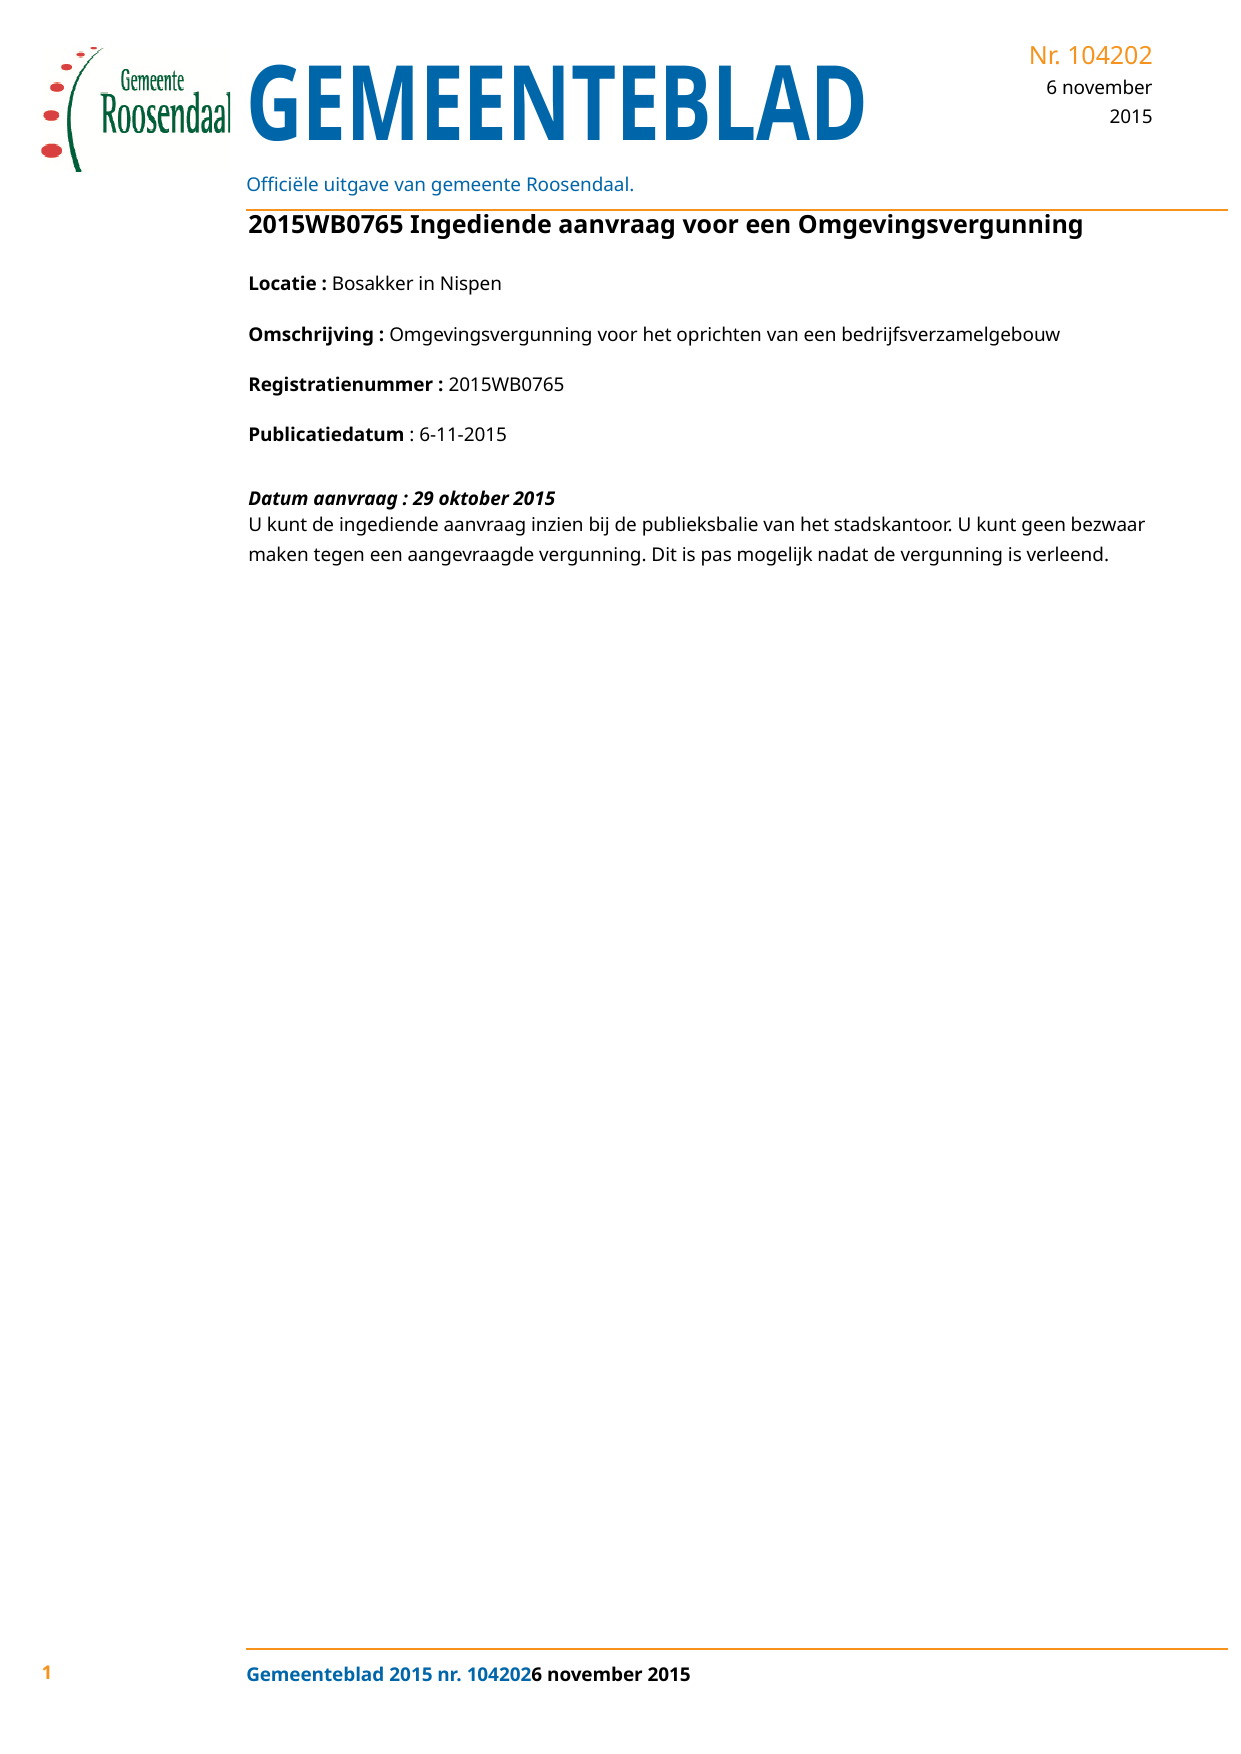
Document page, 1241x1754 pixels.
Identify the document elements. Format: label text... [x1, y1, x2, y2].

text Omschrijving : Omgevingsvergunning voor het oprichten van een bedrijfsverzamelgebouw [248, 321, 1152, 346]
text Publicatiedatum : 6-11-2015 [248, 422, 1152, 447]
text Datum aanvraag : 29 oktober 2015 [248, 486, 1152, 511]
text Registratienummer : 2015WB0765 [248, 371, 1152, 397]
picture [41, 47, 231, 172]
text Locatie : Bosakker in Nispen [248, 270, 1152, 296]
text U kunt de ingediende aanvraag inzien bij de publieksbalie van het stadskantoor. U kunt geen bezwaar maken tegen een aangevraagde vergunning. Dit is pas mogelijk nadat de vergunning is verleend. [248, 511, 1152, 567]
text 2015WB0765 Ingediende aanvraag voor een Omgevingsvergunning [248, 211, 1152, 241]
